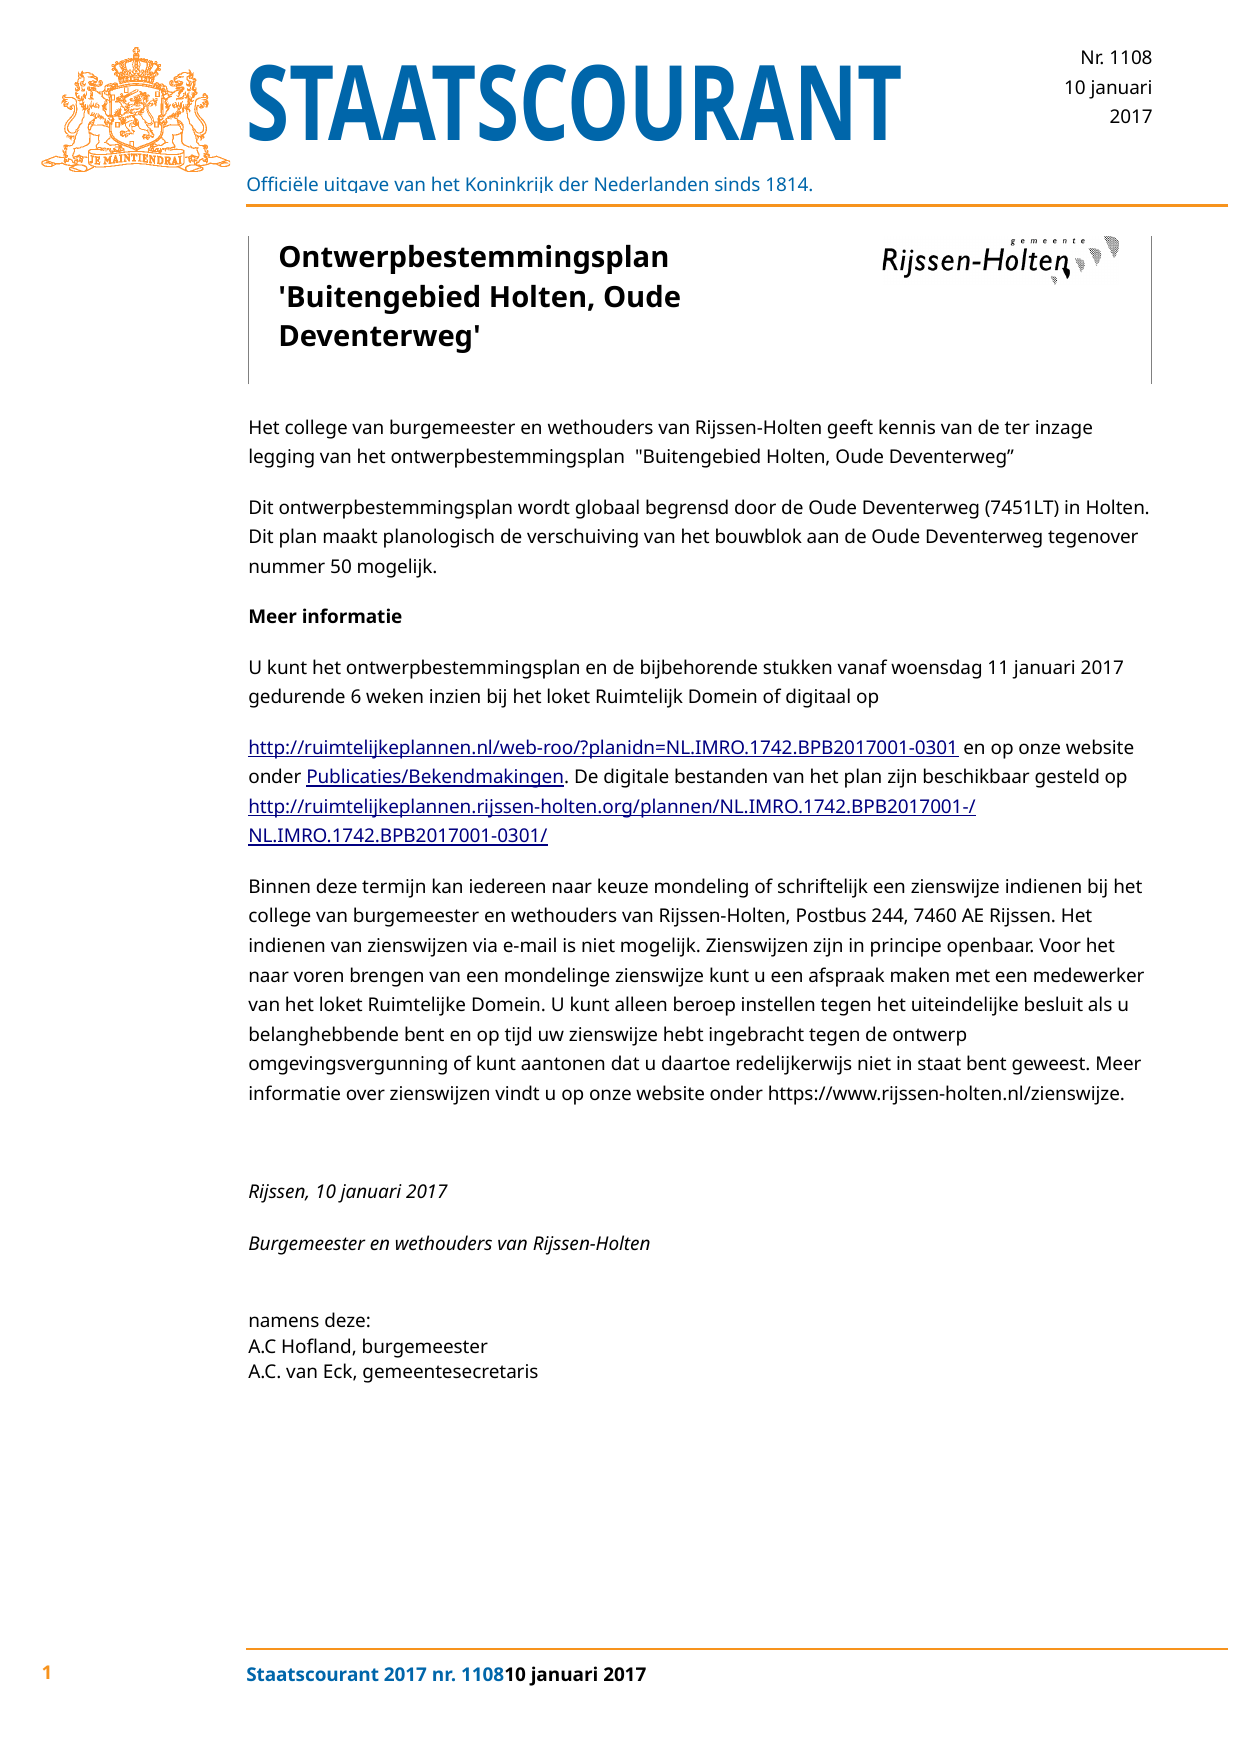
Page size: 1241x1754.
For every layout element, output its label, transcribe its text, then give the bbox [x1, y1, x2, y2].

table_header Ontwerpbestemmingsplan 'Buitengebied Holten, Oude Deventerweg' [249, 236, 850, 384]
text Meer informatie­ [248, 603, 1152, 629]
text Dit ontwerpbestemmingsplan wordt globaal begrensd door de Oude Deventerweg (7451LT) in Holten. Dit plan maakt planologisch de verschuiving van het bouwblok aan de Oude Deventerweg tegenover nummer 50 mogelijk. [248, 494, 1152, 579]
picture [882, 236, 1119, 285]
text A.C Hofland, burgemeester [248, 1333, 1152, 1358]
text A.C. van Eck, gemeentesecretaris [248, 1358, 1152, 1384]
text Binnen deze termijn kan iedereen naar keuze mondeling of schriftelijk een zienswijze indienen bij het college van burgemeester en wethouders van Rijssen-Holten, Postbus 244, 7460 AE Rijssen. Het indienen van zienswijzen via e-mail is niet mogelijk. Zienswijzen zijn in principe openbaar. Voor het naar voren brengen van een mondelinge zienswijze kunt u een afspraak maken met een medewerker van het loket Ruimtelijke Domein. U kunt alleen beroep instellen tegen het uiteindelijke besluit als u belanghebbende bent en op tijd uw zienswijze hebt ingebracht tegen de ontwerp omgevingsvergunning of kunt aantonen dat u daartoe redelijkerwijs niet in staat bent geweest. Meer informatie over zienswijzen vindt u op onze website onder https://www.rijssen-holten.nl/zienswijze. [248, 873, 1152, 1106]
table_header [850, 236, 1151, 384]
text U kunt het ontwerpbestemmingsplan en de bijbehorende stukken vanaf woensdag 11 januari 2017 gedurende 6 weken inzien bij het loket Ruimtelijk Domein of digitaal op [248, 654, 1152, 709]
text Rijssen, 10 januari 2017 [248, 1178, 1152, 1204]
text Burgemeester en wethouders van Rijssen-Holten [248, 1230, 1152, 1256]
text http://ruimtelijkeplannen.nl/web-roo/?planidn=NL.IMRO.1742.BPB2017001-0301 en op onze website onder Publicaties/Bekendmakingen. De digitale bestanden van het plan zijn beschikbaar gesteld op http://ruimtelijkeplannen.rijssen-holten.org/plannen/NL.IMRO.1742.BPB2017001-/NL.IMRO.1742.BPB2017001-0301/ [248, 734, 1152, 848]
picture [41, 47, 231, 172]
text Het college van burgemeester en wethouders van Rijssen-Holten geeft kennis van de ter inzage legging van het ontwerpbestemmingsplan "Buitengebied Holten, Oude Deventerweg” [248, 414, 1152, 469]
text namens deze: [248, 1307, 1152, 1333]
